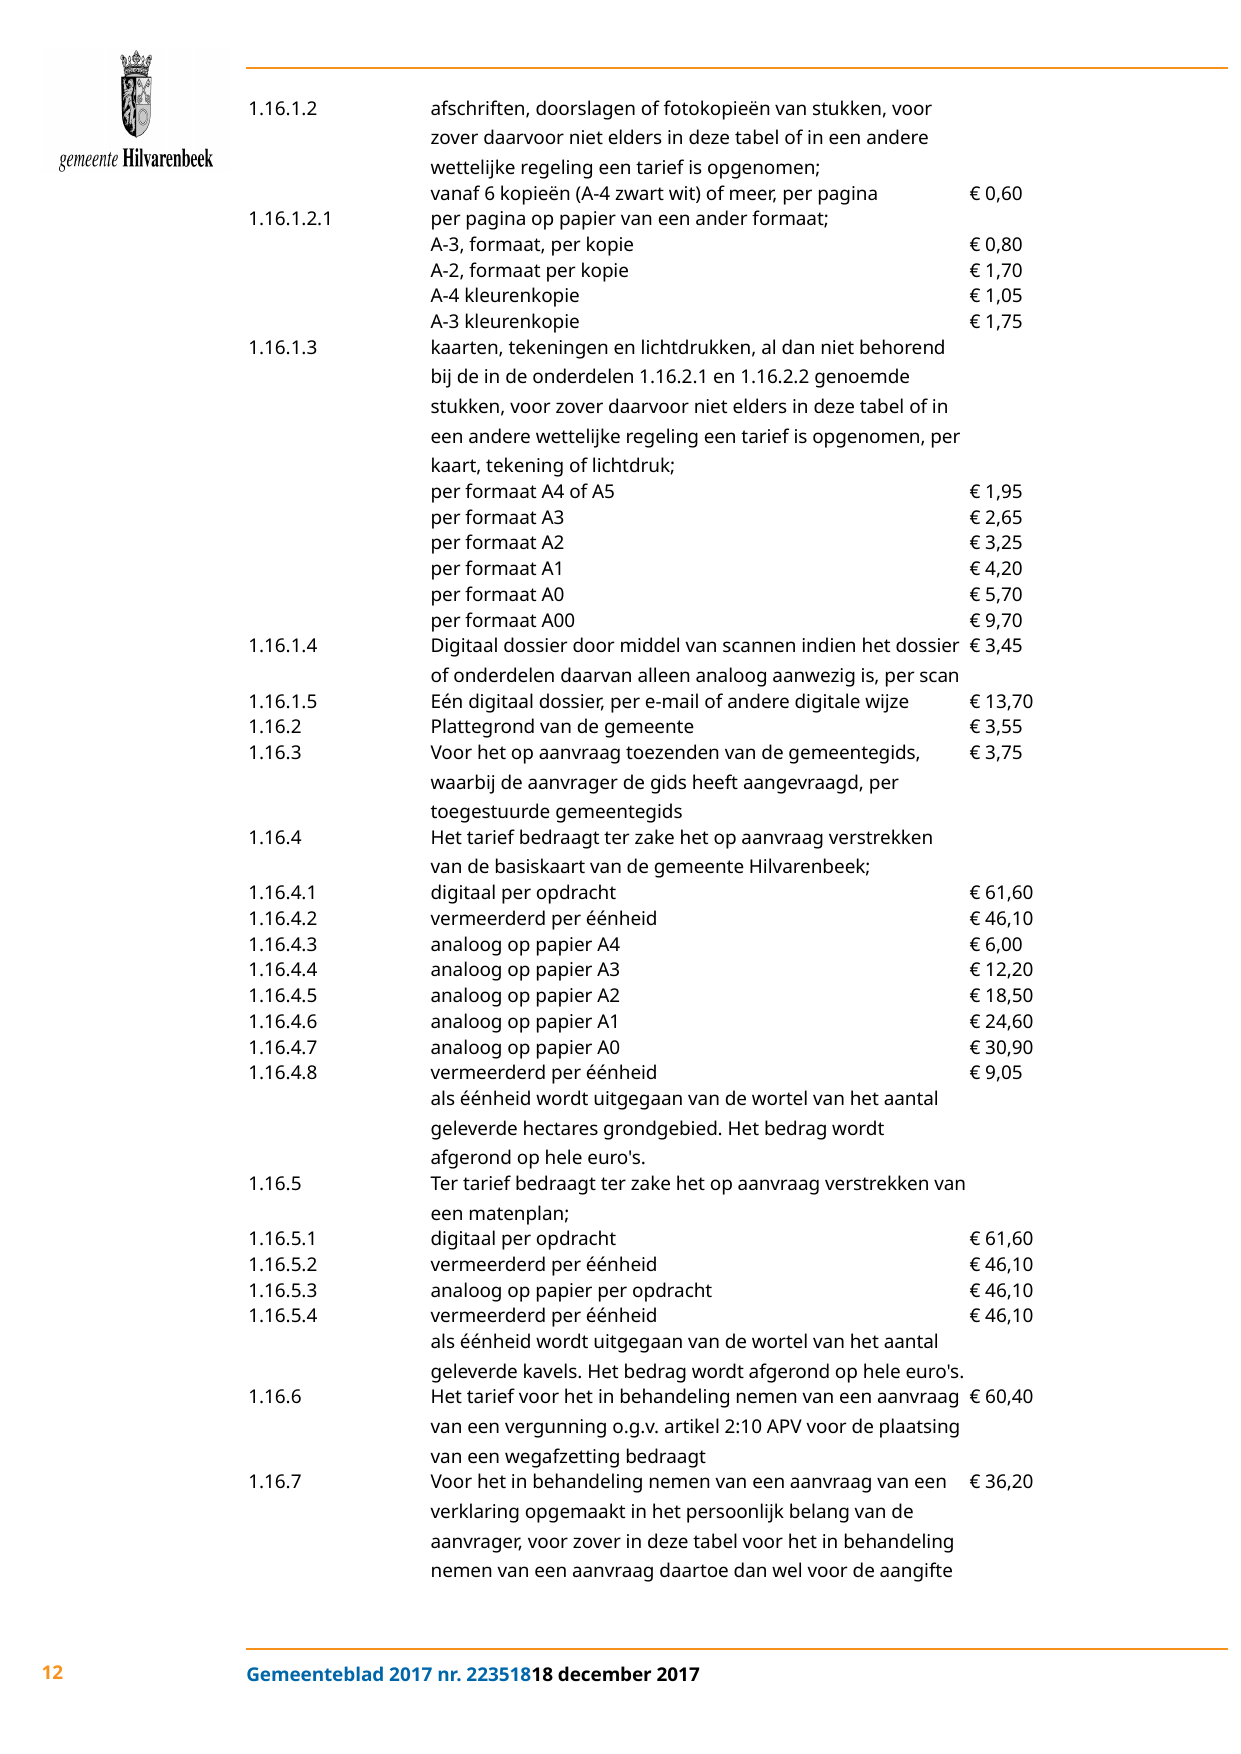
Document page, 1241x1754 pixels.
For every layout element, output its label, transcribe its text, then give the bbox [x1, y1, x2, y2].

table_cell digitaal per opdracht [430, 880, 969, 905]
table_cell [969, 205, 1152, 231]
table_cell [969, 1170, 1152, 1226]
table_cell € 46,10 [969, 1303, 1152, 1328]
table_cell 1.16.1.4 [248, 633, 430, 688]
table_cell [969, 334, 1152, 478]
table_cell [248, 1329, 430, 1384]
table_cell € 13,70 [969, 688, 1152, 713]
table_cell € 0,80 [969, 231, 1152, 257]
table_cell per formaat A3 [430, 504, 969, 529]
table_cell € 60,40 [969, 1384, 1152, 1469]
table_cell € 3,25 [969, 530, 1152, 555]
table_cell [248, 257, 430, 283]
table_cell [248, 530, 430, 555]
table_cell € 3,75 [969, 739, 1152, 824]
table_cell € 1,75 [969, 308, 1152, 334]
table_cell € 1,95 [969, 478, 1152, 504]
table_cell [248, 581, 430, 607]
table_cell analoog op papier A0 [430, 1034, 969, 1059]
table_cell Voor het in behandeling nemen van een aanvraag van een verklaring opgemaakt in het persoonlijk belang van de aanvrager, voor zover in deze tabel voor het in behandeling nemen van een aanvraag daartoe dan wel voor de aangifte [430, 1469, 969, 1583]
table_cell 1.16.4.7 [248, 1034, 430, 1059]
table_cell € 4,20 [969, 555, 1152, 581]
table_cell € 5,70 [969, 581, 1152, 607]
table_cell [969, 824, 1152, 879]
table_cell 1.16.1.2 [248, 95, 430, 180]
table_cell € 46,10 [969, 905, 1152, 931]
table_cell 1.16.1.5 [248, 688, 430, 713]
table_cell per formaat A0 [430, 581, 969, 607]
table_cell vermeerderd per éénheid [430, 1060, 969, 1085]
table_cell analoog op papier A4 [430, 931, 969, 957]
table_cell 1.16.4 [248, 824, 430, 879]
table_cell € 0,60 [969, 180, 1152, 205]
table_cell [969, 95, 1152, 180]
table_cell € 9,70 [969, 607, 1152, 632]
table_cell 1.16.5.4 [248, 1303, 430, 1328]
table_cell 1.16.1.2.1 [248, 205, 430, 231]
table_cell [248, 478, 430, 504]
table_cell € 6,00 [969, 931, 1152, 957]
table_cell Voor het op aanvraag toezenden van de gemeentegids, waarbij de aanvrager de gids heeft aangevraagd, per toegestuurde gemeentegids [430, 739, 969, 824]
table_cell per pagina op papier van een ander formaat; [430, 205, 969, 231]
picture [41, 47, 231, 172]
table_cell € 46,10 [969, 1251, 1152, 1277]
table_cell analoog op papier A2 [430, 983, 969, 1008]
table_cell € 1,05 [969, 283, 1152, 308]
table_cell [248, 180, 430, 205]
table_cell € 36,20 [969, 1469, 1152, 1583]
table_cell Digitaal dossier door middel van scannen indien het dossier of onderdelen daarvan alleen analoog aanwezig is, per scan [430, 633, 969, 688]
table_cell 1.16.4.6 [248, 1008, 430, 1034]
table_cell Het tarief voor het in behandeling nemen van een aanvraag van een vergunning o.g.v. artikel 2:10 APV voor de plaatsing van een wegafzetting bedraagt [430, 1384, 969, 1469]
table_cell 1.16.4.1 [248, 880, 430, 905]
table_cell Plattegrond van de gemeente [430, 714, 969, 739]
table_cell kaarten, tekeningen en lichtdrukken, al dan niet behorend bij de in de onderdelen 1.16.2.1 en 1.16.2.2 genoemde stukken, voor zover daarvoor niet elders in deze tabel of in een andere wettelijke regeling een tarief is opgenomen, per kaart, tekening of lichtdruk; [430, 334, 969, 478]
table_cell als éénheid wordt uitgegaan van de wortel van het aantal geleverde hectares grondgebied. Het bedrag wordt afgerond op hele euro's. [430, 1085, 969, 1170]
table_cell € 3,45 [969, 633, 1152, 688]
table_cell 1.16.2 [248, 714, 430, 739]
table_cell 1.16.5 [248, 1170, 430, 1226]
table_cell € 46,10 [969, 1277, 1152, 1303]
table_cell 1.16.4.4 [248, 957, 430, 982]
table_cell [248, 283, 430, 308]
table_cell A-3 kleurenkopie [430, 308, 969, 334]
table_cell A-3, formaat, per kopie [430, 231, 969, 257]
table_cell 1.16.4.8 [248, 1060, 430, 1085]
table_cell [248, 308, 430, 334]
table_cell € 2,65 [969, 504, 1152, 529]
table_cell € 61,60 [969, 880, 1152, 905]
table_cell per formaat A1 [430, 555, 969, 581]
table_cell [248, 607, 430, 632]
table_cell 1.16.4.5 [248, 983, 430, 1008]
table_cell € 9,05 [969, 1060, 1152, 1085]
table_cell vermeerderd per éénheid [430, 1303, 969, 1328]
table_cell € 3,55 [969, 714, 1152, 739]
table_cell 1.16.4.2 [248, 905, 430, 931]
table_cell [248, 504, 430, 529]
table_cell digitaal per opdracht [430, 1226, 969, 1251]
table_cell vermeerderd per éénheid [430, 1251, 969, 1277]
table_cell vanaf 6 kopieën (A-4 zwart wit) of meer, per pagina [430, 180, 969, 205]
table_cell analoog op papier A1 [430, 1008, 969, 1034]
table_cell € 18,50 [969, 983, 1152, 1008]
table_cell 1.16.3 [248, 739, 430, 824]
table_cell € 12,20 [969, 957, 1152, 982]
table_cell € 30,90 [969, 1034, 1152, 1059]
table_cell per formaat A00 [430, 607, 969, 632]
table_cell Ter tarief bedraagt ter zake het op aanvraag verstrekken van een matenplan; [430, 1170, 969, 1226]
table_cell [969, 1085, 1152, 1170]
table_cell A-4 kleurenkopie [430, 283, 969, 308]
table_cell 1.16.5.2 [248, 1251, 430, 1277]
table_cell als éénheid wordt uitgegaan van de wortel van het aantal geleverde kavels. Het bedrag wordt afgerond op hele euro's. [430, 1329, 969, 1384]
table_cell € 1,70 [969, 257, 1152, 283]
table_cell Eén digitaal dossier, per e-mail of andere digitale wijze [430, 688, 969, 713]
table_cell analoog op papier per opdracht [430, 1277, 969, 1303]
table_cell 1.16.5.3 [248, 1277, 430, 1303]
table_cell afschriften, doorslagen of fotokopieën van stukken, voor zover daarvoor niet elders in deze tabel of in een andere wettelijke regeling een tarief is opgenomen; [430, 95, 969, 180]
table_cell 1.16.7 [248, 1469, 430, 1583]
table_cell [248, 231, 430, 257]
table_cell analoog op papier A3 [430, 957, 969, 982]
table_cell 1.16.5.1 [248, 1226, 430, 1251]
table_cell per formaat A4 of A5 [430, 478, 969, 504]
table_cell [248, 555, 430, 581]
table_cell vermeerderd per éénheid [430, 905, 969, 931]
table_cell per formaat A2 [430, 530, 969, 555]
table_cell € 24,60 [969, 1008, 1152, 1034]
table_cell A-2, formaat per kopie [430, 257, 969, 283]
table_cell € 61,60 [969, 1226, 1152, 1251]
table_cell Het tarief bedraagt ter zake het op aanvraag verstrekken van de basiskaart van de gemeente Hilvarenbeek; [430, 824, 969, 879]
table_cell [248, 1085, 430, 1170]
table_cell [969, 1329, 1152, 1384]
table_cell 1.16.6 [248, 1384, 430, 1469]
table_cell 1.16.1.3 [248, 334, 430, 478]
table_cell 1.16.4.3 [248, 931, 430, 957]
